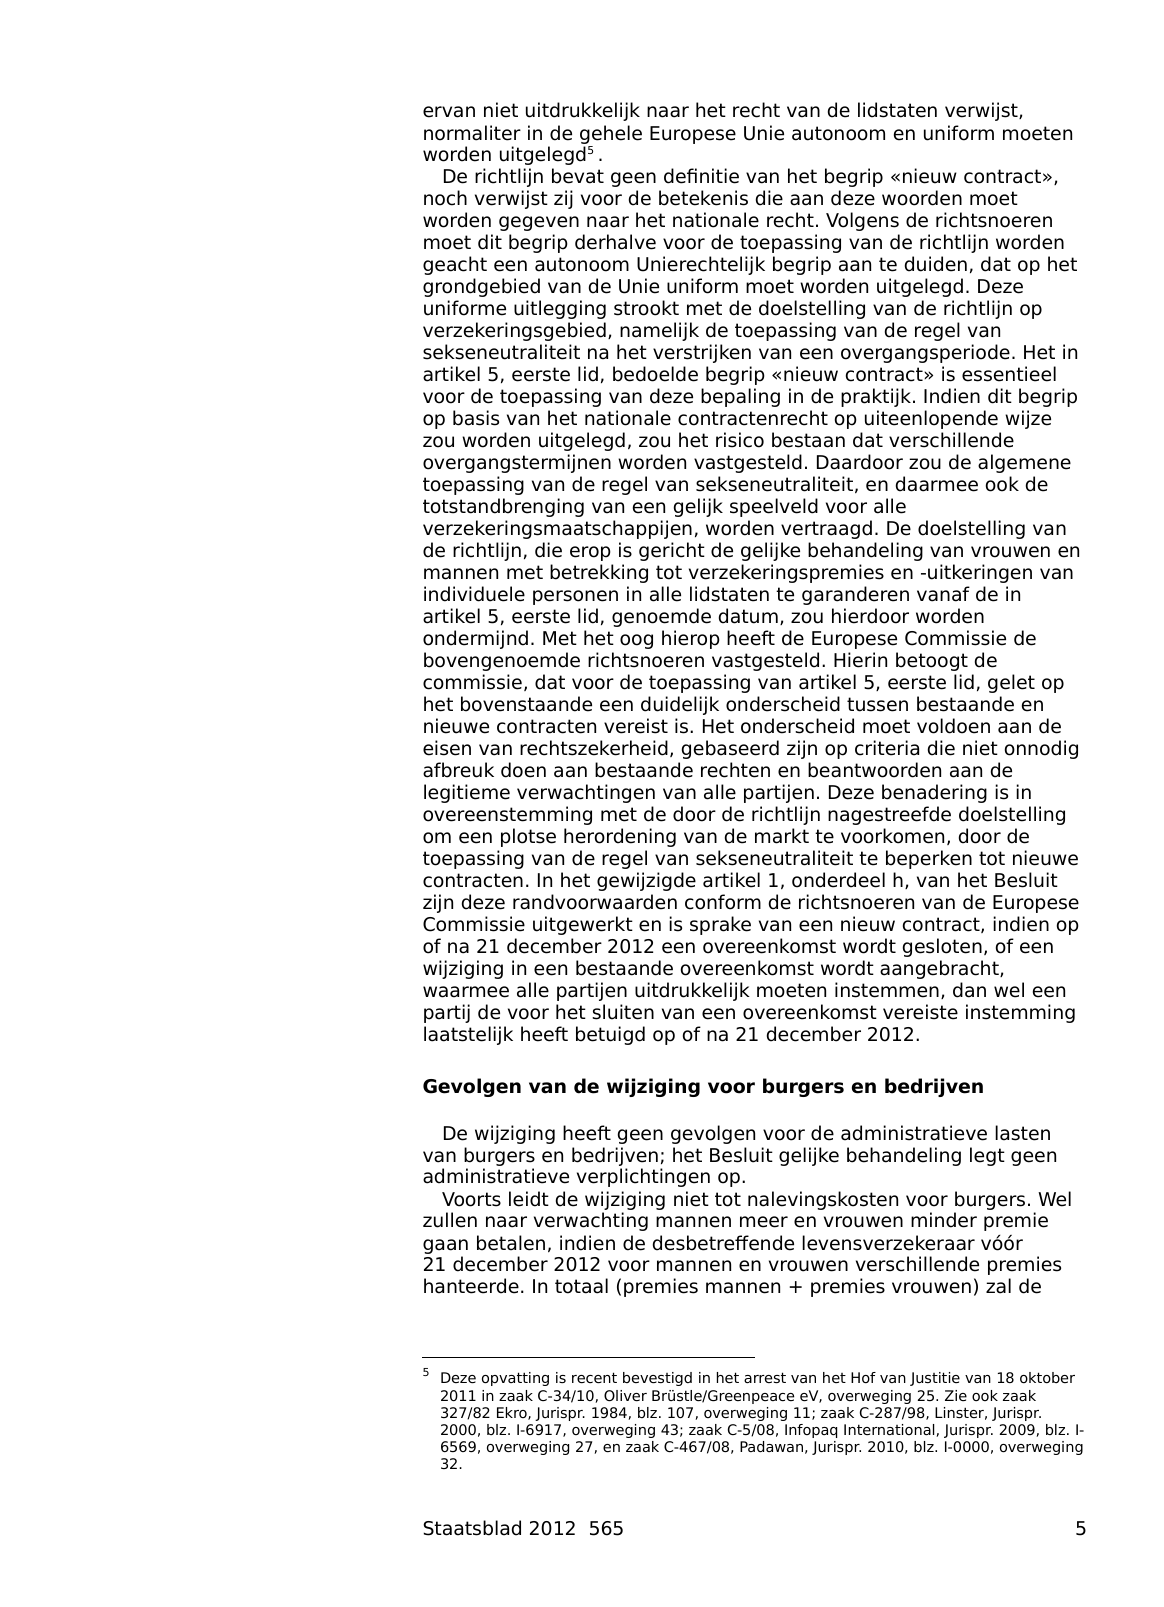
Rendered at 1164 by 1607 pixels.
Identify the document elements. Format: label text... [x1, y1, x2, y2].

subtitle Gevolgen van de wijziging voor burgers en bedrijven [422, 1076, 1087, 1097]
text De richtlijn bevat geen definitie van het begrip «nieuw contract», noch verwijst zij voor de betekenis die aan deze woorden moet worden gegeven naar het nationale recht. Volgens de richtsnoeren moet dit begrip derhalve voor de toepassing van de richtlijn worden geacht een autonoom Unierechtelijk begrip aan te duiden, dat op het grondgebied van de Unie uniform moet worden uitgelegd. Deze uniforme uitlegging strookt met de doelstelling van de richtlijn op verzekeringsgebied, namelijk de toepassing van de regel van sekseneutraliteit na het verstrijken van een overgangsperiode. Het in artikel 5, eerste lid, bedoelde begrip «nieuw contract» is essentieel voor de toepassing van deze bepaling in de praktijk. Indien dit begrip op basis van het nationale contractenrecht op uiteenlopende wijze zou worden uitgelegd, zou het risico bestaan dat verschillende overgangstermijnen worden vastgesteld. Daardoor zou de algemene toepassing van de regel van sekseneutraliteit, en daarmee ook de totstandbrenging van een gelijk speelveld voor alle verzekeringsmaatschappijen, worden vertraagd. De doelstelling van de richtlijn, die erop is gericht de gelijke behandeling van vrouwen en mannen met betrekking tot verzekeringspremies en -uitkeringen van individuele personen in alle lidstaten te garanderen vanaf de in artikel 5, eerste lid, genoemde datum, zou hierdoor worden ondermijnd. Met het oog hierop heeft de Europese Commissie de bovengenoemde richtsnoeren vastgesteld. Hierin betoogt de commissie, dat voor de toepassing van artikel 5, eerste lid, gelet op het bovenstaande een duidelijk onderscheid tussen bestaande en nieuwe contracten vereist is. Het onderscheid moet voldoen aan de eisen van rechtszekerheid, gebaseerd zijn op criteria die niet onnodig afbreuk doen aan bestaande rechten en beantwoorden aan de legitieme verwachtingen van alle partijen. Deze benadering is in overeenstemming met de door de richtlijn nagestreefde doelstelling om een plotse herordening van de markt te voorkomen, door de toepassing van de regel van sekseneutraliteit te beperken tot nieuwe contracten. In het gewijzigde artikel 1, onderdeel h, van het Besluit zijn deze randvoorwaarden conform de richtsnoeren van de Europese Commissie uitgewerkt en is sprake van een nieuw contract, indien op of na 21 december 2012 een overeenkomst wordt gesloten, of een wijziging in een bestaande overeenkomst wordt aangebracht, waarmee alle partijen uitdrukkelijk moeten instemmen, dan wel een partij de voor het sluiten van een overeenkomst vereiste instemming laatstelijk heeft betuigd op of na 21 december 2012. [422, 166, 1087, 1046]
text ervan niet uitdrukkelijk naar het recht van de lidstaten verwijst, normaliter in de gehele Europese Unie autonoom en uniform moeten worden uitgelegd. [422, 100, 1087, 166]
text De wijziging heeft geen gevolgen voor de administratieve lasten van burgers en bedrijven; het Besluit gelijke behandeling legt geen administratieve verplichtingen op. [422, 1122, 1087, 1188]
text Voorts leidt de wijziging niet tot nalevingskosten voor burgers. Wel zullen naar verwachting mannen meer en vrouwen minder premie gaan betalen, indien de desbetreffende levensverzekeraar vóór 21 december 2012 voor mannen en vrouwen verschillende premies hanteerde. In totaal (premies mannen + premies vrouwen) zal de [422, 1188, 1087, 1298]
text Deze opvatting is recent bevestigd in het arrest van het Hof van Justitie van 18 oktober 2011 in zaak C-34/10, Oliver Brüstle/Greenpeace eV, overweging 25. Zie ook zaak 327/82 Ekro, Jurispr. 1984, blz. 107, overweging 11; zaak C-287/98, Linster, Jurispr. 2000, blz. I-6917, overweging 43; zaak C-5/08, Infopaq International, Jurispr. 2009, blz. I-6569, overweging 27, en zaak C-467/08, Padawan, Jurispr. 2010, blz. I-0000, overweging 32. [422, 1366, 1087, 1473]
